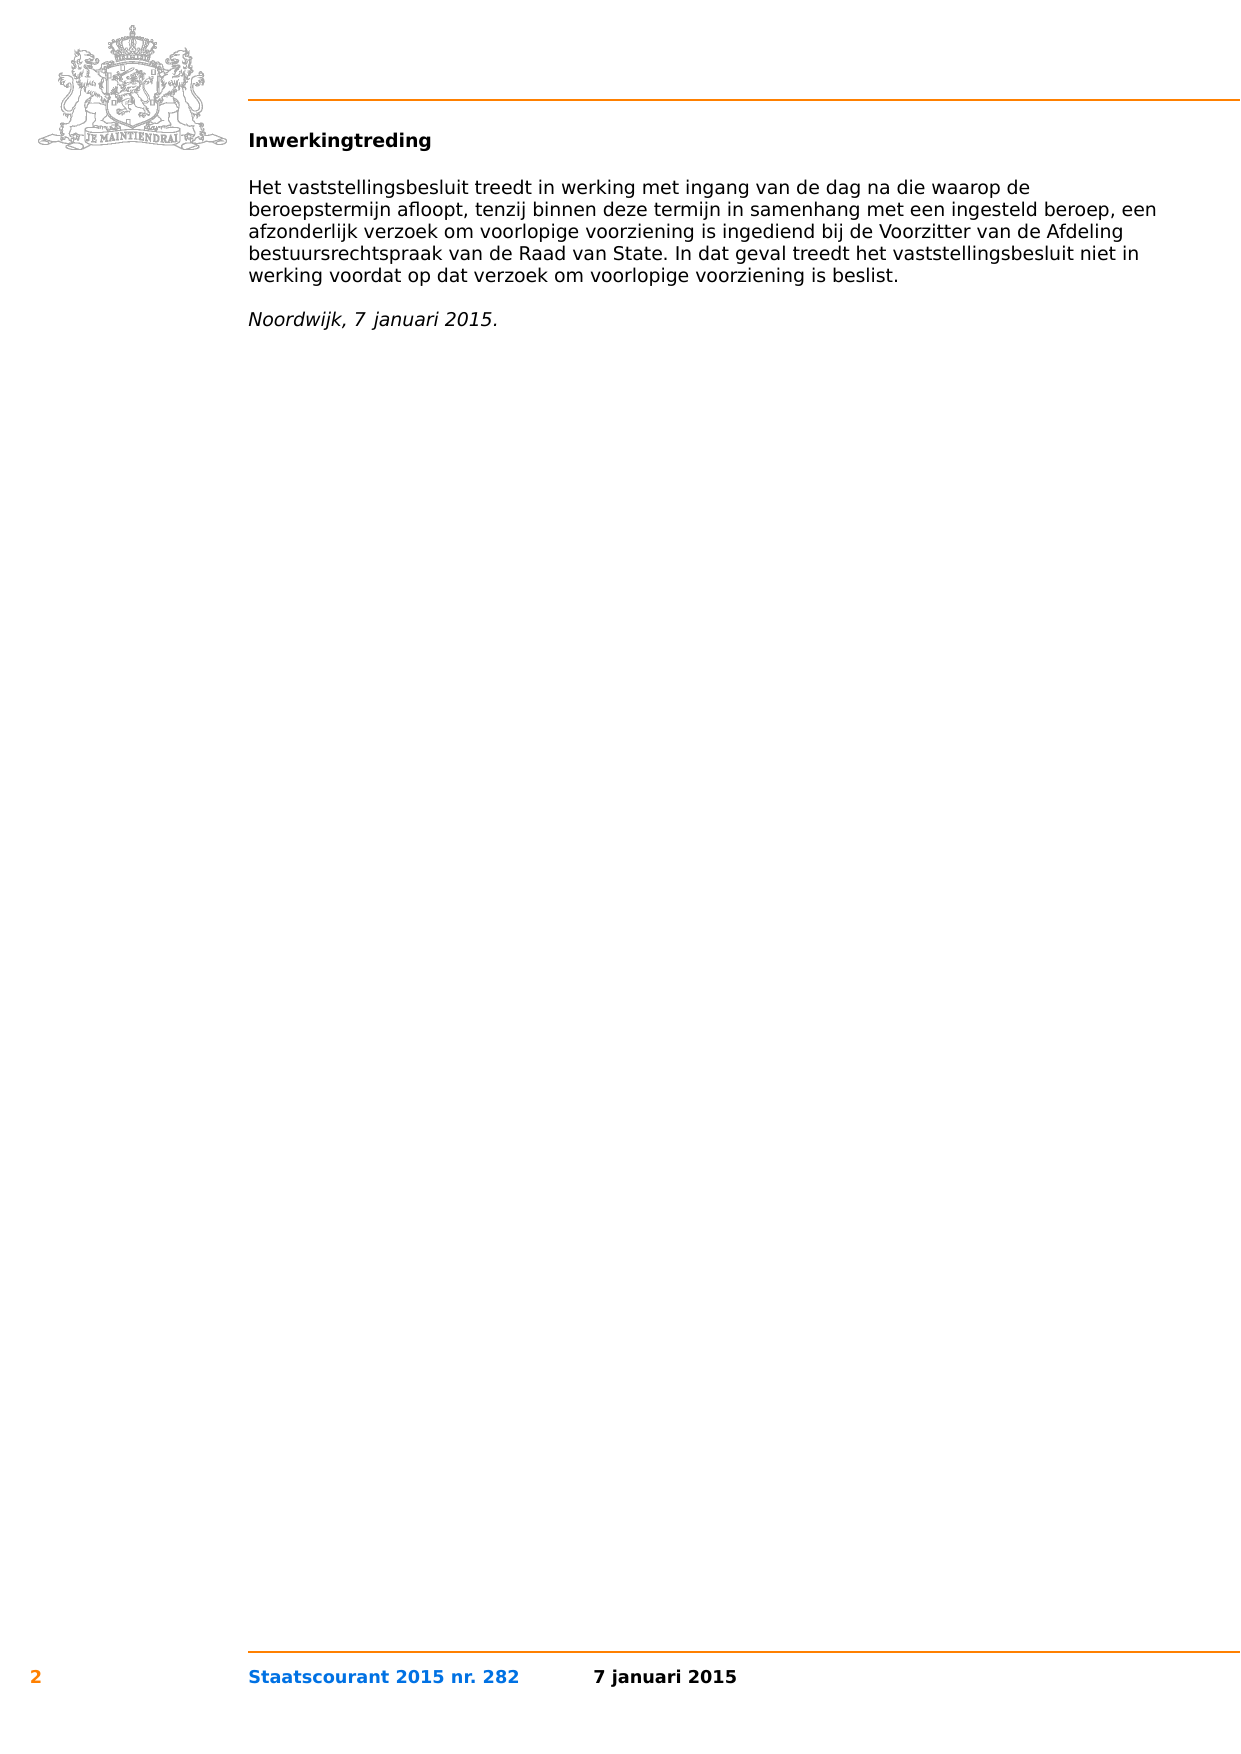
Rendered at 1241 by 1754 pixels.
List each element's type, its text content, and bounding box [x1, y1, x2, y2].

picture [38, 25, 227, 150]
text Noordwijk, 7 januari 2015. [248, 309, 1163, 331]
text Het vaststellingsbesluit treedt in werking met ingang van de dag na die waarop de beroepstermijn afloopt, tenzij binnen deze termijn in samenhang met een ingesteld beroep, een afzonderlijk verzoek om voorlopige voorziening is ingediend bij de Voorzitter van de Afdeling bestuursrechtspraak van de Raad van State. In dat geval treedt het vaststellingsbesluit niet in werking voordat op dat verzoek om voorlopige voorziening is beslist. [248, 177, 1163, 287]
subtitle Inwerkingtreding [248, 130, 1163, 152]
